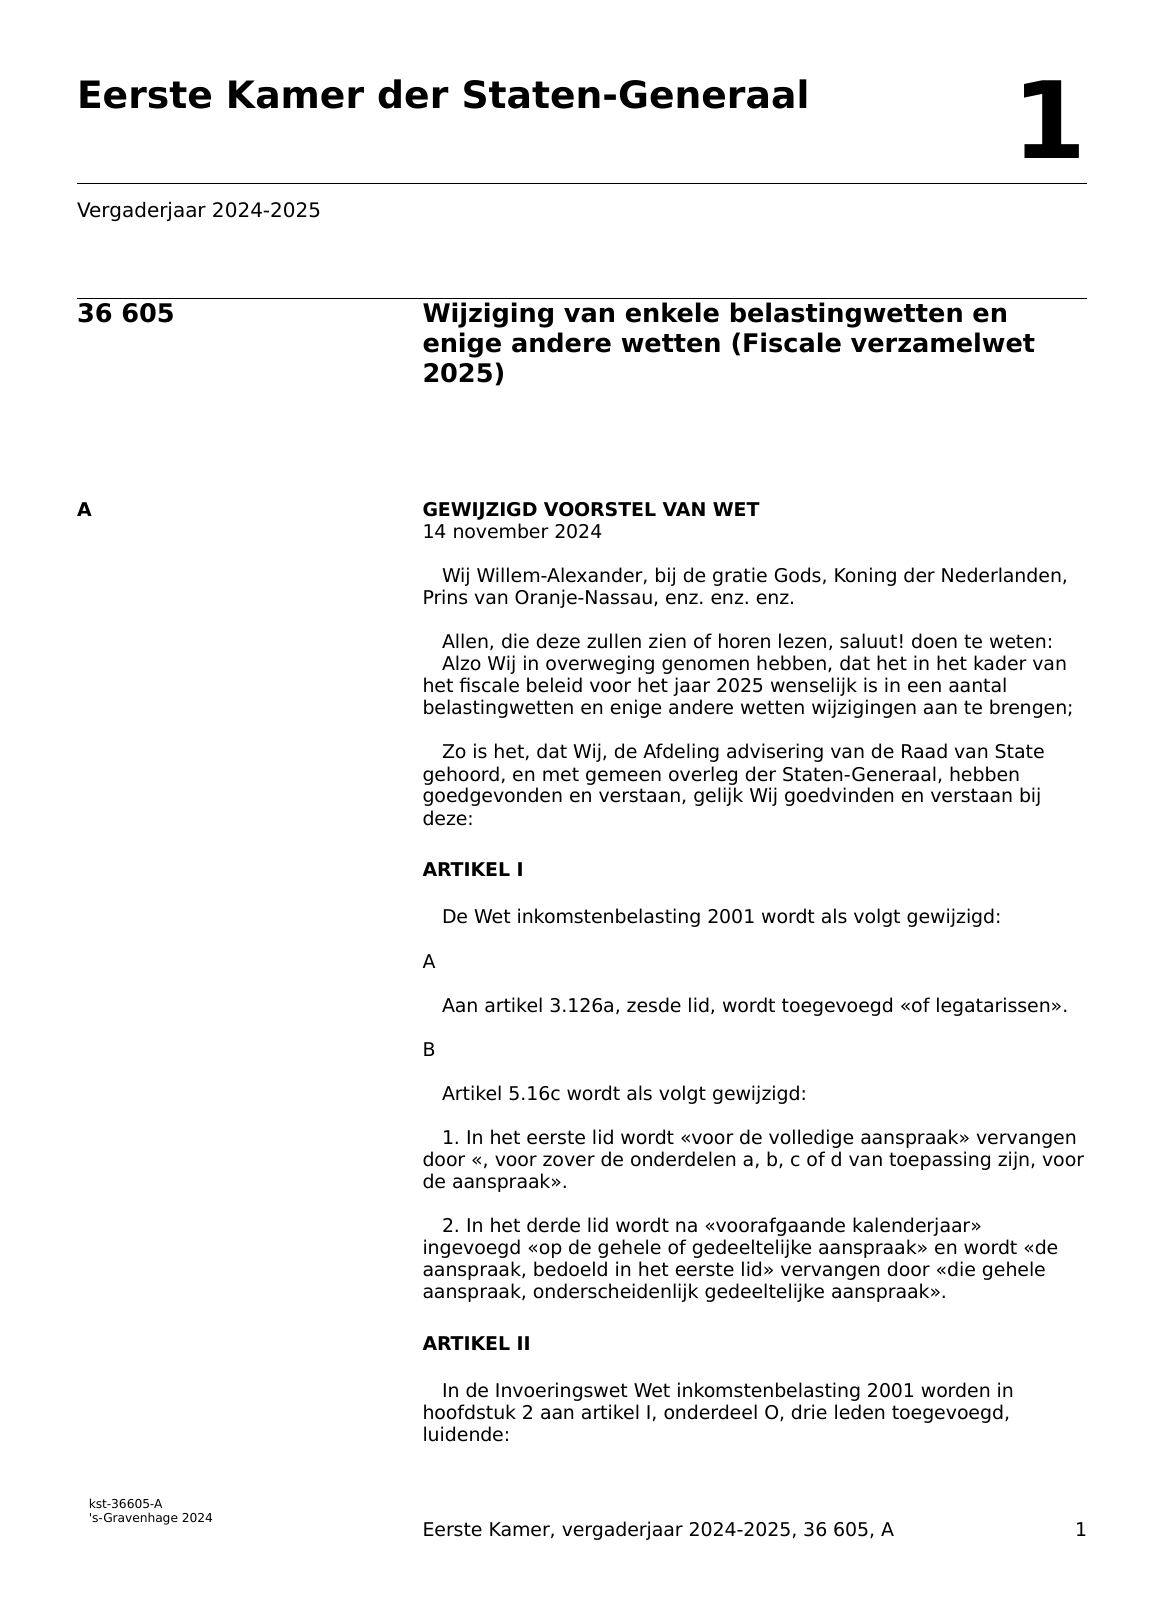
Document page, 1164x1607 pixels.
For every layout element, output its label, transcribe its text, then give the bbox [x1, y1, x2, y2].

subtitle A GEWIJZIGD VOORSTEL VAN WET [77, 499, 1087, 521]
subtitle 36 605 Wijziging van enkele belastingwetten en enige andere wetten (Fiscale verzamelwet 2025) [77, 299, 1087, 388]
text De Wet inkomstenbelasting 2001 wordt als volgt gewijzigd: [422, 906, 1087, 928]
text 's-Gravenhage 2024 [88, 1511, 323, 1525]
text A [422, 951, 1087, 972]
text 2. In het derde lid wordt na «voorafgaande kalenderjaar» ingevoegd «op de gehele of gedeeltelijke aanspraak» en wordt «de aanspraak, bedoeld in het eerste lid» vervangen door «die gehele aanspraak, onderscheidenlijk gedeeltelijke aanspraak». [422, 1215, 1087, 1303]
table_header Eerste Kamer der Staten-Generaal [77, 59, 886, 183]
text kst-36605-A [88, 1497, 323, 1511]
text Allen, die deze zullen zien of horen lezen, saluut! doen te weten: [422, 631, 1087, 653]
text 1. In het eerste lid wordt «voor de volledige aanspraak» vervangen door «, voor zover de onderdelen a, b, c of d van toepassing zijn, voor de aanspraak». [422, 1127, 1087, 1193]
text Aan artikel 3.126a, zesde lid, wordt toegevoegd «of legatarissen». [422, 995, 1087, 1017]
subtitle ARTIKEL II [422, 1333, 1087, 1355]
text Zo is het, dat Wij, de Afdeling advisering van de Raad van State gehoord, en met gemeen overleg der Staten-Generaal, hebben goedgevonden en verstaan, gelijk Wij goedvinden en verstaan bij deze: [422, 741, 1087, 829]
text In de Invoeringswet Wet inkomstenbelasting 2001 worden in hoofdstuk 2 aan artikel I, onderdeel O, drie leden toegevoegd, luidende: [422, 1380, 1087, 1446]
text Wij Willem-Alexander, bij de gratie Gods, Koning der Nederlanden, Prins van Oranje-Nassau, enz. enz. enz. [422, 565, 1087, 609]
table_header 1 [886, 59, 1087, 183]
text 14 november 2024 [422, 521, 1087, 543]
text Alzo Wij in overweging genomen hebben, dat het in het kader van het fiscale beleid voor het jaar 2025 wenselijk is in een aantal belastingwetten en enige andere wetten wijzigingen aan te brengen; [422, 653, 1087, 719]
text B [422, 1039, 1087, 1061]
subtitle ARTIKEL I [422, 859, 1087, 881]
text Artikel 5.16c wordt als volgt gewijzigd: [422, 1083, 1087, 1105]
table_cell Vergaderjaar 2024-2025 [77, 184, 1087, 298]
